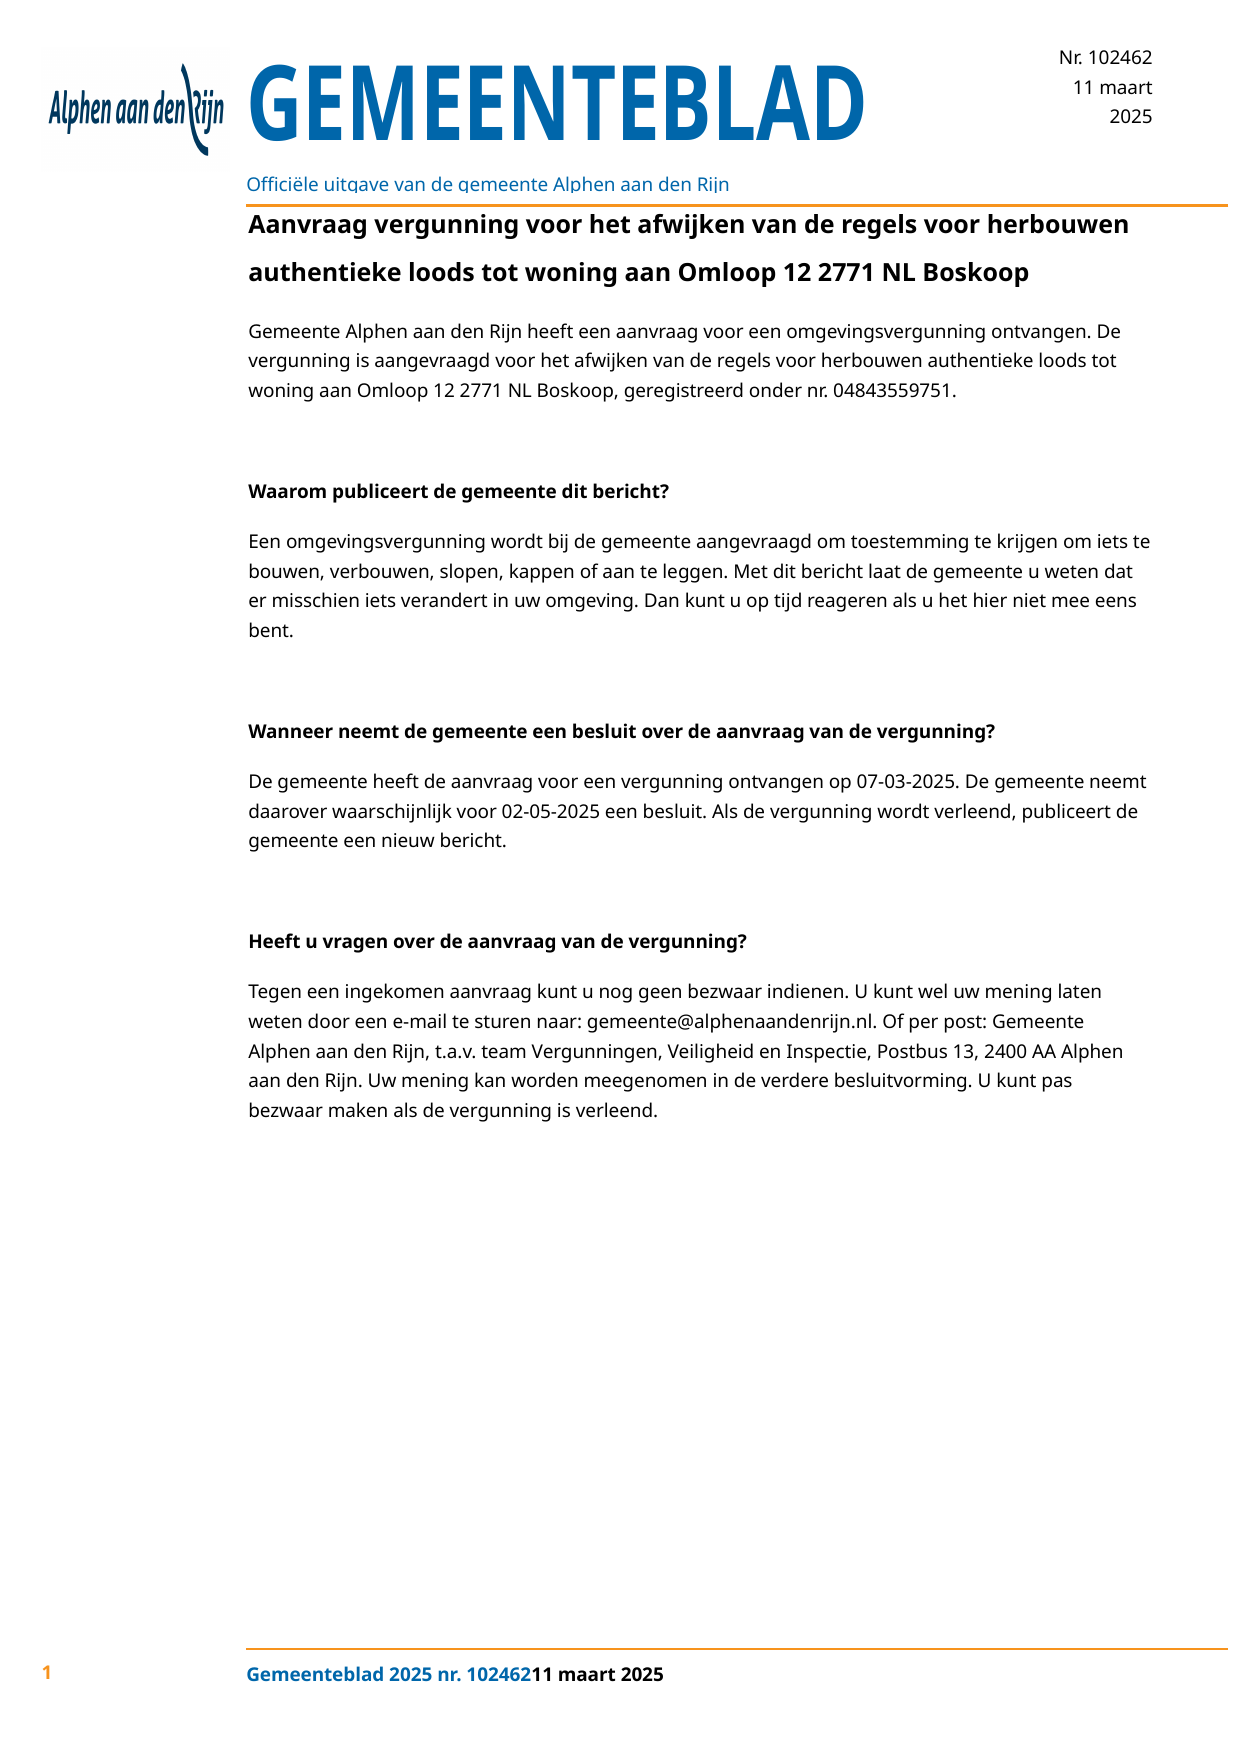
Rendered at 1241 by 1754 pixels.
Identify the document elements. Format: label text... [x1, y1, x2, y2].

text Wanneer neemt de gemeente een besluit over de aanvraag van de vergunning? [248, 718, 1152, 744]
text Tegen een ingekomen aanvraag kunt u nog geen bezwaar indienen. U kunt wel uw mening laten weten door een e-mail te sturen naar: gemeente@alphenaandenrijn.nl. Of per post: Gemeente Alphen aan den Rijn, t.a.v. team Vergunningen, Veiligheid en Inspectie, Postbus 13, 2400 AA Alphen aan den Rijn. Uw mening kan worden meegenomen in de verdere besluitvorming. U kunt pas bezwaar maken als de vergunning is verleend. [248, 979, 1152, 1123]
text Aanvraag vergunning voor het afwijken van de regels voor herbouwen authentieke loods tot woning aan Omloop 12 2771 NL Boskoop [248, 207, 1152, 288]
text Gemeente Alphen aan den Rijn heeft een aanvraag voor een omgevingsvergunning ontvangen. De vergunning is aangevraagd voor het afwijken van de regels voor herbouwen authentieke loods tot woning aan Omloop 12 2771 NL Boskoop, geregistreerd onder nr. 04843559751. [248, 318, 1152, 403]
text Heeft u vragen over de aanvraag van de vergunning? [248, 928, 1152, 954]
text Waarom publiceert de gemeente dit bericht? [248, 478, 1152, 504]
text Een omgevingsvergunning wordt bij de gemeente aangevraagd om toestemming te krijgen om iets te bouwen, verbouwen, slopen, kappen of aan te leggen. Met dit bericht laat de gemeente u weten dat er misschien iets verandert in uw omgeving. Dan kunt u op tijd reageren als u het hier niet mee eens bent. [248, 528, 1152, 643]
picture [41, 47, 231, 172]
text De gemeente heeft de aanvraag voor een vergunning ontvangen op 07-03-2025. De gemeente neemt daarover waarschijnlijk voor 02-05-2025 een besluit. Als de vergunning wordt verleend, publiceert de gemeente een nieuw bericht. [248, 768, 1152, 853]
